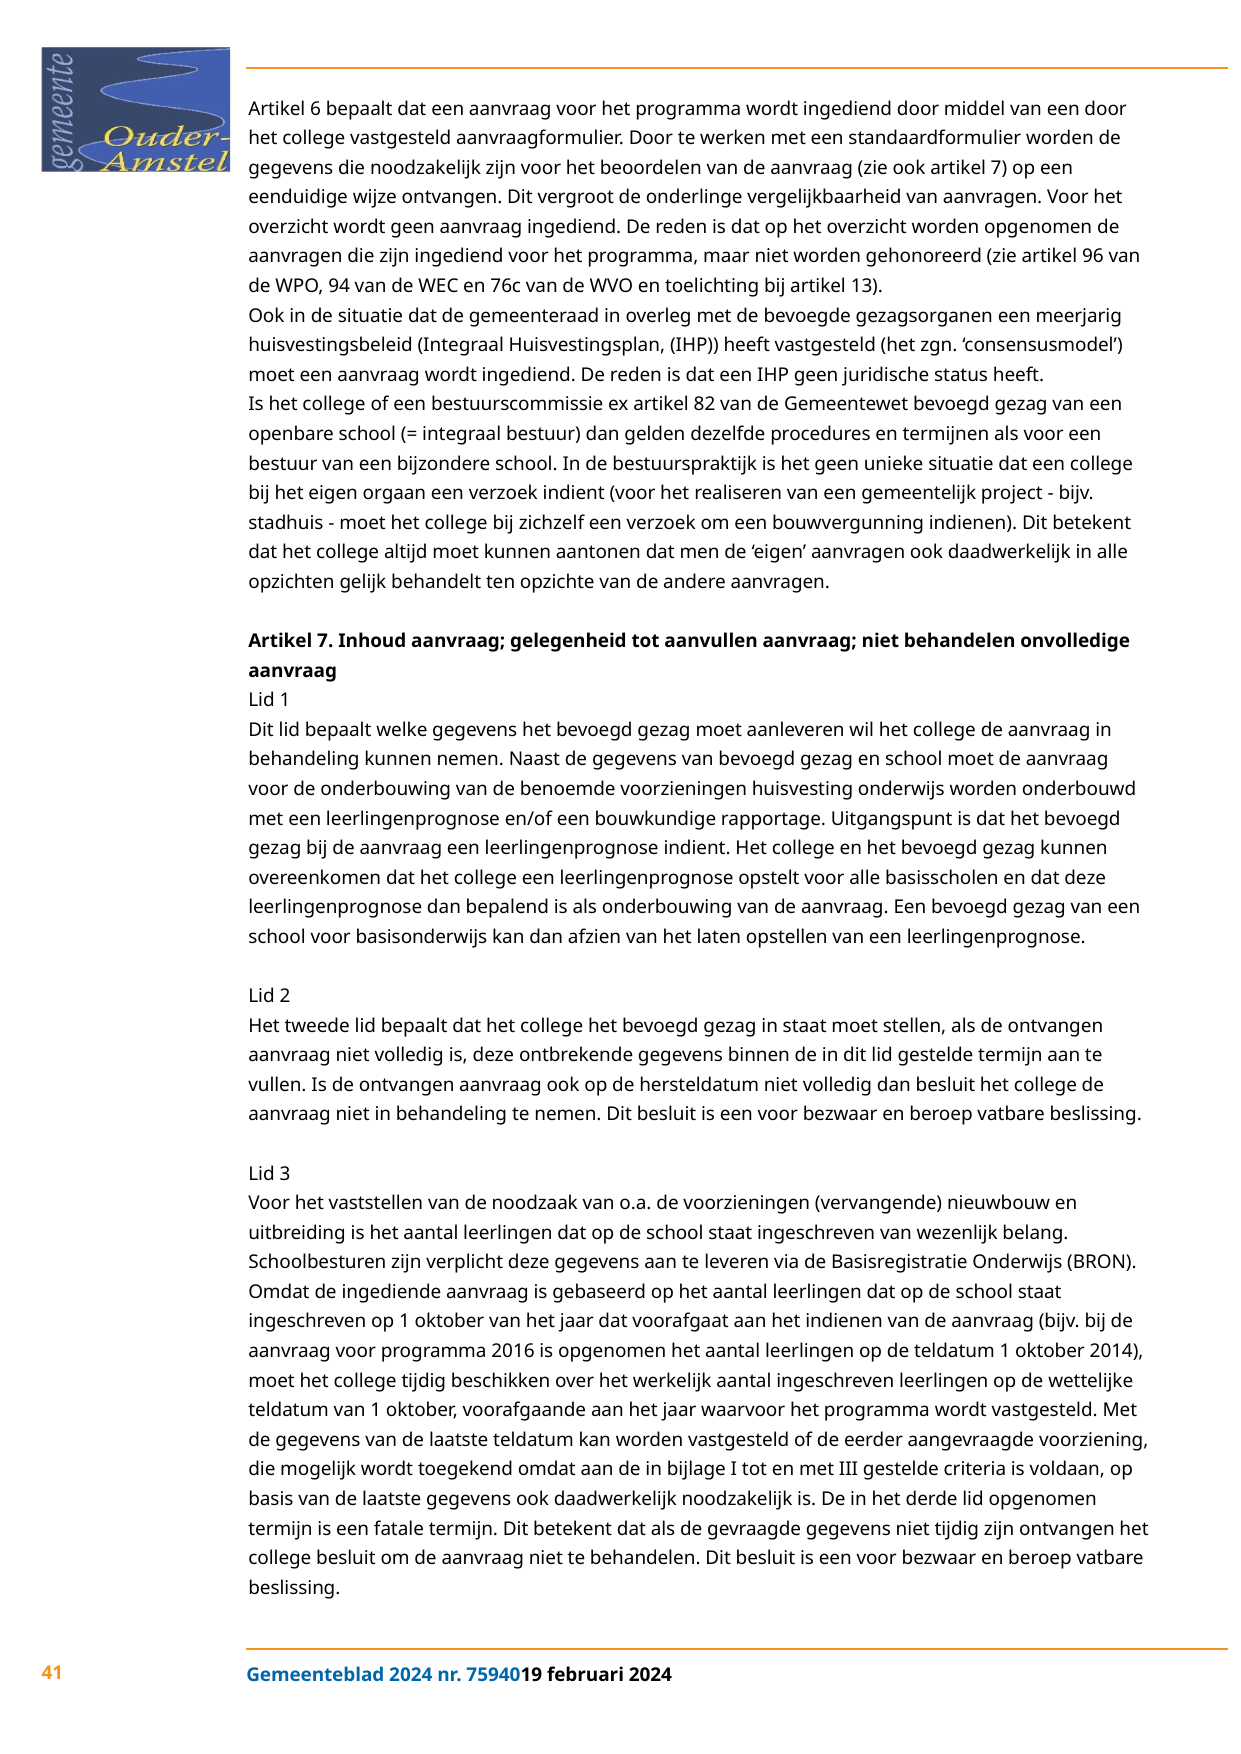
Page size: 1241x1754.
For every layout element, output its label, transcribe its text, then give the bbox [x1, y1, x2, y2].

text Ook in de situatie dat de gemeenteraad in overleg met de bevoegde gezagsorganen een meerjarig huisvestingsbeleid (Integraal Huisvestingsplan, (IHP)) heeft vastgesteld (het zgn. ‘consensusmodel’) moet een aanvraag wordt ingediend. De reden is dat een IHP geen juridische status heeft. [248, 302, 1152, 387]
text Is het college of een bestuurscommissie ex artikel 82 van de Gemeentewet bevoegd gezag van een openbare school (= integraal bestuur) dan gelden dezelfde procedures en termijnen als voor een bestuur van een bijzondere school. In de bestuurspraktijk is het geen unieke situatie dat een college bij het eigen orgaan een verzoek indient (voor het realiseren van een gemeentelijk project - bijv. stadhuis - moet het college bij zichzelf een verzoek om een bouwvergunning indienen). Dit betekent dat het college altijd moet kunnen aantonen dat men de ‘eigen’ aanvragen ook daadwerkelijk in alle opzichten gelijk behandelt ten opzichte van de andere aanvragen. [248, 391, 1152, 594]
picture [41, 47, 231, 172]
text Het tweede lid bepaalt dat het college het bevoegd gezag in staat moet stellen, als de ontvangen aanvraag niet volledig is, deze ontbrekende gegevens binnen de in dit lid gestelde termijn aan te vullen. Is de ontvangen aanvraag ook op de hersteldatum niet volledig dan besluit het college de aanvraag niet in behandeling te nemen. Dit besluit is een voor bezwaar en beroep vatbare beslissing. [248, 1012, 1152, 1126]
text Lid 1 [248, 686, 1152, 712]
text Lid 3 [248, 1160, 1152, 1186]
text Lid 2 [248, 982, 1152, 1008]
text Voor het vaststellen van de noodzaak van o.a. de voorzieningen (vervangende) nieuwbouw en uitbreiding is het aantal leerlingen dat op de school staat ingeschreven van wezenlijk belang. Schoolbesturen zijn verplicht deze gegevens aan te leveren via de Basisregistratie Onderwijs (BRON). Omdat de ingediende aanvraag is gebaseerd op het aantal leerlingen dat op de school staat ingeschreven op 1 oktober van het jaar dat voorafgaat aan het indienen van de aanvraag (bijv. bij de aanvraag voor programma 2016 is opgenomen het aantal leerlingen op de teldatum 1 oktober 2014), moet het college tijdig beschikken over het werkelijk aantal ingeschreven leerlingen op de wettelijke teldatum van 1 oktober, voorafgaande aan het jaar waarvoor het programma wordt vastgesteld. Met de gegevens van de laatste teldatum kan worden vastgesteld of de eerder aangevraagde voorziening, die mogelijk wordt toegekend omdat aan de in bijlage I tot en met III gestelde criteria is voldaan, op basis van de laatste gegevens ook daadwerkelijk noodzakelijk is. De in het derde lid opgenomen termijn is een fatale termijn. Dit betekent dat als de gevraagde gegevens niet tijdig zijn ontvangen het college besluit om de aanvraag niet te behandelen. Dit besluit is een voor bezwaar en beroep vatbare beslissing. [248, 1189, 1152, 1600]
text Artikel 7. Inhoud aanvraag; gelegenheid tot aanvullen aanvraag; niet behandelen onvolledige aanvraag [248, 627, 1152, 683]
text Dit lid bepaalt welke gegevens het bevoegd gezag moet aanleveren wil het college de aanvraag in behandeling kunnen nemen. Naast de gegevens van bevoegd gezag en school moet de aanvraag voor de onderbouwing van de benoemde voorzieningen huisvesting onderwijs worden onderbouwd met een leerlingenprognose en/of een bouwkundige rapportage. Uitgangspunt is dat het bevoegd gezag bij de aanvraag een leerlingenprognose indient. Het college en het bevoegd gezag kunnen overeenkomen dat het college een leerlingenprognose opstelt voor alle basisscholen en dat deze leerlingenprognose dan bepalend is als onderbouwing van de aanvraag. Een bevoegd gezag van een school voor basisonderwijs kan dan afzien van het laten opstellen van een leerlingenprognose. [248, 716, 1152, 949]
text Artikel 6 bepaalt dat een aanvraag voor het programma wordt ingediend door middel van een door het college vastgesteld aanvraagformulier. Door te werken met een standaardformulier worden de gegevens die noodzakelijk zijn voor het beoordelen van de aanvraag (zie ook artikel 7) op een eenduidige wijze ontvangen. Dit vergroot de onderlinge vergelijkbaarheid van aanvragen. Voor het overzicht wordt geen aanvraag ingediend. De reden is dat op het overzicht worden opgenomen de aanvragen die zijn ingediend voor het programma, maar niet worden gehonoreerd (zie artikel 96 van de WPO, 94 van de WEC en 76c van de WVO en toelichting bij artikel 13). [248, 95, 1152, 298]
